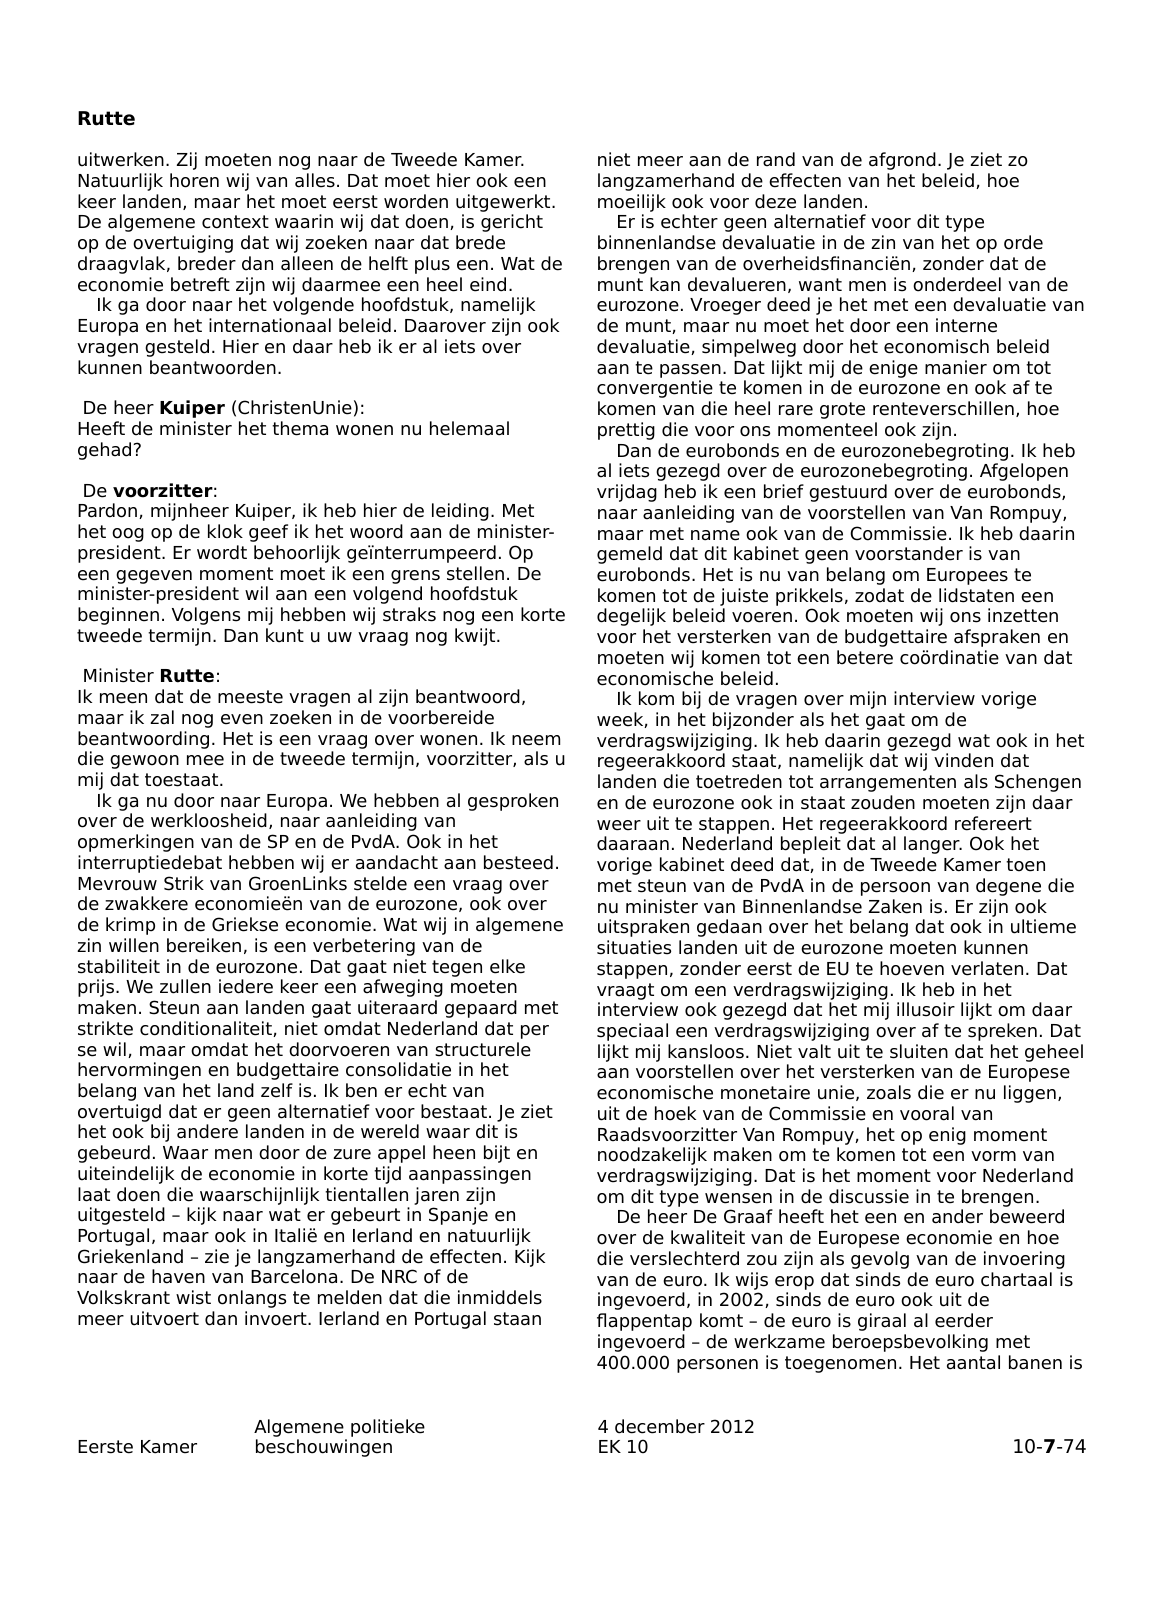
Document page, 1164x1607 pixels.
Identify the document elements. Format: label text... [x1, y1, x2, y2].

text Ik ga door naar het volgende hoofdstuk, namelijk Europa en het internationaal beleid. Daarover zijn ook vragen gesteld. Hier en daar heb ik er al iets over kunnen beantwoorden. [77, 295, 567, 378]
text Minister Rutte: [77, 666, 567, 687]
text Ik meen dat de meeste vragen al zijn beantwoord, maar ik zal nog even zoeken in de voorbereide beantwoording. Het is een vraag over wonen. Ik neem die gewoon mee in de tweede termijn, voorzitter, als u mij dat toestaat. [77, 687, 567, 791]
text uitwerken. Zij moeten nog naar de Tweede Kamer. Natuurlijk horen wij van alles. Dat moet hier ook een keer landen, maar het moet eerst worden uitgewerkt. De algemene context waarin wij dat doen, is gericht op de overtuiging dat wij zoeken naar dat brede draagvlak, breder dan alleen de helft plus een. Wat de economie betreft zijn wij daarmee een heel eind. [77, 150, 567, 295]
text Ik kom bij de vragen over mijn interview vorige week, in het bijzonder als het gaat om de verdragswijziging. Ik heb daarin gezegd wat ook in het regeerakkoord staat, namelijk dat wij vinden dat landen die toetreden tot arrangementen als Schengen en de eurozone ook in staat zouden moeten zijn daar weer uit te stappen. Het regeerakkoord refereert daaraan. Nederland bepleit dat al langer. Ook het vorige kabinet deed dat, in de Tweede Kamer toen met steun van de PvdA in de persoon van degene die nu minister van Binnenlandse Zaken is. Er zijn ook uitspraken gedaan over het belang dat ook in ultieme situaties landen uit de eurozone moeten kunnen stappen, zonder eerst de EU te hoeven verlaten. Dat vraagt om een verdragswijziging. Ik heb in het interview ook gezegd dat het mij illusoir lijkt om daar speciaal een verdragswijziging over af te spreken. Dat lijkt mij kansloos. Niet valt uit te sluiten dat het geheel aan voorstellen over het versterken van de Europese economische monetaire unie, zoals die er nu liggen, uit de hoek van de Commissie en vooral van Raadsvoorzitter Van Rompuy, het op enig moment noodzakelijk maken om te komen tot een vorm van verdragswijziging. Dat is het moment voor Nederland om dit type wensen in de discussie in te brengen. [596, 689, 1087, 1207]
text De heer De Graaf heeft het een en ander beweerd over de kwaliteit van de Europese economie en hoe die verslechterd zou zijn als gevolg van de invoering van de euro. Ik wijs erop dat sinds de euro chartaal is ingevoerd, in 2002, sinds de euro ook uit de flappentap komt – de euro is giraal al eerder ingevoerd – de werkzame beroepsbevolking met 400.000 personen is toegenomen. Het aantal banen is [596, 1207, 1087, 1373]
text De heer Kuiper (ChristenUnie): [77, 398, 567, 419]
text Pardon, mijnheer Kuiper, ik heb hier de leiding. Met het oog op de klok geef ik het woord aan de minister-president. Er wordt behoorlijk geïnterrumpeerd. Op een gegeven moment moet ik een grens stellen. De minister-president wil aan een volgend hoofdstuk beginnen. Volgens mij hebben wij straks nog een korte tweede termijn. Dan kunt u uw vraag nog kwijt. [77, 501, 567, 646]
text De voorzitter: [77, 480, 567, 501]
text Er is echter geen alternatief voor dit type binnenlandse devaluatie in de zin van het op orde brengen van de overheidsfinanciën, zonder dat de munt kan devalueren, want men is onderdeel van de eurozone. Vroeger deed je het met een devaluatie van de munt, maar nu moet het door een interne devaluatie, simpelweg door het economisch beleid aan te passen. Dat lijkt mij de enige manier om tot convergentie te komen in de eurozone en ook af te komen van die heel rare grote renteverschillen, hoe prettig die voor ons momenteel ook zijn. [596, 212, 1087, 440]
text Heeft de minister het thema wonen nu helemaal gehad? [77, 419, 567, 460]
text niet meer aan de rand van de afgrond. Je ziet zo langzamerhand de effecten van het beleid, hoe moeilijk ook voor deze landen. [596, 150, 1087, 212]
text Dan de eurobonds en de eurozonebegroting. Ik heb al iets gezegd over de eurozonebegroting. Afgelopen vrijdag heb ik een brief gestuurd over de eurobonds, naar aanleiding van de voorstellen van Van Rompuy, maar met name ook van de Commissie. Ik heb daarin gemeld dat dit kabinet geen voorstander is van eurobonds. Het is nu van belang om Europees te komen tot de juiste prikkels, zodat de lidstaten een degelijk beleid voeren. Ook moeten wij ons inzetten voor het versterken van de budgettaire afspraken en moeten wij komen tot een betere coördinatie van dat economische beleid. [596, 440, 1087, 689]
text Ik ga nu door naar Europa. We hebben al gesproken over de werkloosheid, naar aanleiding van opmerkingen van de SP en de PvdA. Ook in het interruptiedebat hebben wij er aandacht aan besteed. Mevrouw Strik van GroenLinks stelde een vraag over de zwakkere economieën van de eurozone, ook over de krimp in de Griekse economie. Wat wij in algemene zin willen bereiken, is een verbetering van de stabiliteit in de eurozone. Dat gaat niet tegen elke prijs. We zullen iedere keer een afweging moeten maken. Steun aan landen gaat uiteraard gepaard met strikte conditionaliteit, niet omdat Nederland dat per se wil, maar omdat het doorvoeren van structurele hervormingen en budgettaire consolidatie in het belang van het land zelf is. Ik ben er echt van overtuigd dat er geen alternatief voor bestaat. Je ziet het ook bij andere landen in de wereld waar dit is gebeurd. Waar men door de zure appel heen bijt en uiteindelijk de economie in korte tijd aanpassingen laat doen die waarschijnlijk tientallen jaren zijn uitgesteld – kijk naar wat er gebeurt in Spanje en Portugal, maar ook in Italië en Ierland en natuurlijk Griekenland – zie je langzamerhand de effecten. Kijk naar de haven van Barcelona. De NRC of de Volkskrant wist onlangs te melden dat die inmiddels meer uitvoert dan invoert. Ierland en Portugal staan [77, 791, 567, 1329]
